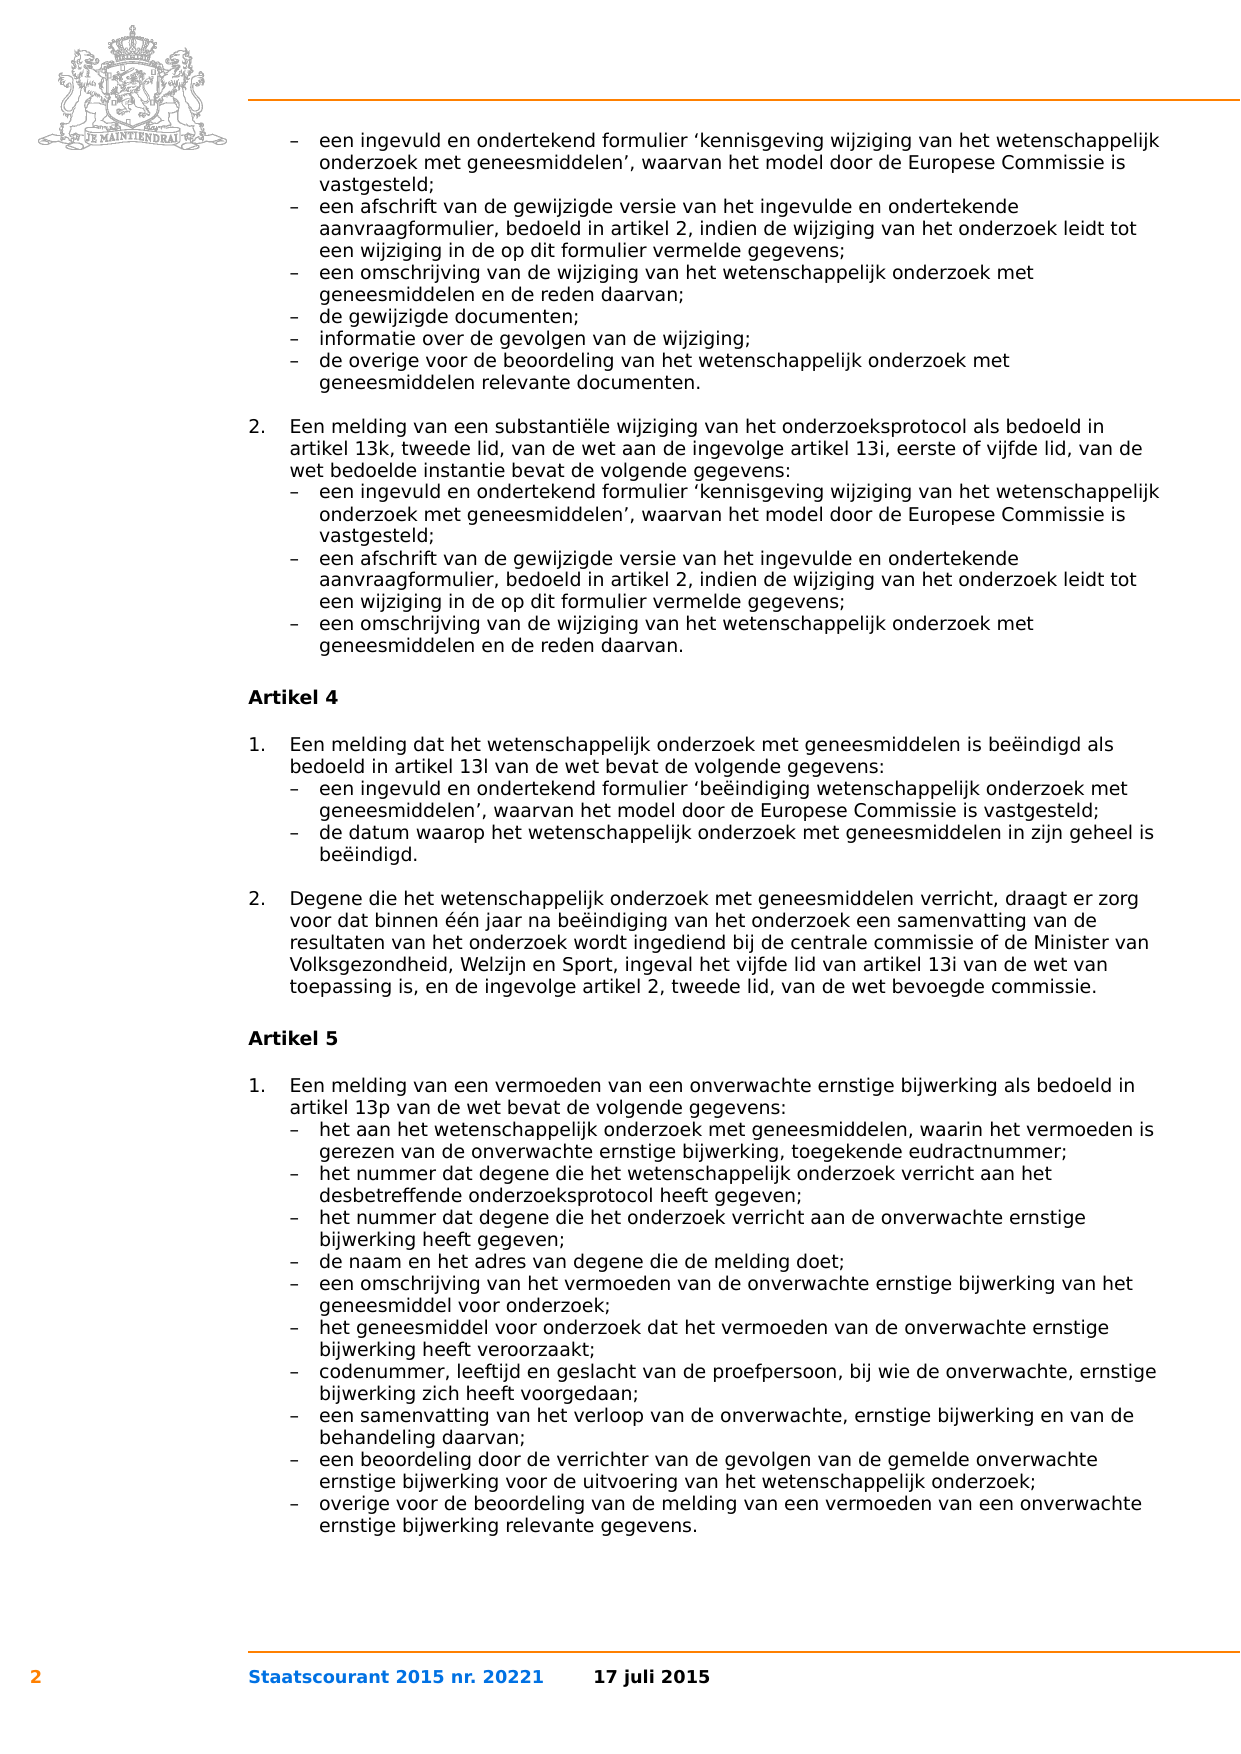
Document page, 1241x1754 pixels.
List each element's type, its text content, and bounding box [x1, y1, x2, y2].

text – de datum waarop het wetenschappelijk onderzoek met geneesmiddelen in zijn geheel is beëindigd. [289, 822, 1163, 866]
text – een afschrift van de gewijzigde versie van het ingevulde en ondertekende aanvraagformulier, bedoeld in artikel 2, indien de wijziging van het onderzoek leidt tot een wijziging in de op dit formulier vermelde gegevens; [289, 547, 1163, 613]
text – een ingevuld en ondertekend formulier ‘kennisgeving wijziging van het wetenschappelijk onderzoek met geneesmiddelen’, waarvan het model door de Europese Commissie is vastgesteld; [289, 130, 1163, 196]
text 2. Een melding van een substantiële wijziging van het onderzoeksprotocol als bedoeld in artikel 13k, tweede lid, van de wet aan de ingevolge artikel 13i, eerste of vijfde lid, van de wet bedoelde instantie bevat de volgende gegevens: [248, 416, 1163, 481]
text – een ingevuld en ondertekend formulier ‘kennisgeving wijziging van het wetenschappelijk onderzoek met geneesmiddelen’, waarvan het model door de Europese Commissie is vastgesteld; [289, 481, 1163, 547]
subtitle Artikel 4 [248, 687, 1163, 709]
text – een ingevuld en ondertekend formulier ‘beëindiging wetenschappelijk onderzoek met geneesmiddelen’, waarvan het model door de Europese Commissie is vastgesteld; [289, 778, 1163, 822]
text – het aan het wetenschappelijk onderzoek met geneesmiddelen, waarin het vermoeden is gerezen van de onverwachte ernstige bijwerking, toegekende eudractnummer; [289, 1119, 1163, 1163]
text – een afschrift van de gewijzigde versie van het ingevulde en ondertekende aanvraagformulier, bedoeld in artikel 2, indien de wijziging van het onderzoek leidt tot een wijziging in de op dit formulier vermelde gegevens; [289, 196, 1163, 262]
text – het geneesmiddel voor onderzoek dat het vermoeden van de onverwachte ernstige bijwerking heeft veroorzaakt; [289, 1317, 1163, 1361]
text 1. Een melding dat het wetenschappelijk onderzoek met geneesmiddelen is beëindigd als bedoeld in artikel 13l van de wet bevat de volgende gegevens: [248, 734, 1163, 778]
text – informatie over de gevolgen van de wijziging; [289, 328, 1163, 350]
text 1. Een melding van een vermoeden van een onverwachte ernstige bijwerking als bedoeld in artikel 13p van de wet bevat de volgende gegevens: [248, 1075, 1163, 1119]
text – codenummer, leeftijd en geslacht van de proefpersoon, bij wie de onverwachte, ernstige bijwerking zich heeft voorgedaan; [289, 1361, 1163, 1404]
text – een omschrijving van de wijziging van het wetenschappelijk onderzoek met geneesmiddelen en de reden daarvan. [289, 613, 1163, 657]
text – een omschrijving van de wijziging van het wetenschappelijk onderzoek met geneesmiddelen en de reden daarvan; [289, 262, 1163, 306]
text – een samenvatting van het verloop van de onverwachte, ernstige bijwerking en van de behandeling daarvan; [289, 1404, 1163, 1448]
text – de overige voor de beoordeling van het wetenschappelijk onderzoek met geneesmiddelen relevante documenten. [289, 350, 1163, 394]
text 2. Degene die het wetenschappelijk onderzoek met geneesmiddelen verricht, draagt er zorg voor dat binnen één jaar na beëindiging van het onderzoek een samenvatting van de resultaten van het onderzoek wordt ingediend bij de centrale commissie of de Minister van Volksgezondheid, Welzijn en Sport, ingeval het vijfde lid van artikel 13i van de wet van toepassing is, en de ingevolge artikel 2, tweede lid, van de wet bevoegde commissie. [248, 888, 1163, 998]
text – de naam en het adres van degene die de melding doet; [289, 1251, 1163, 1273]
subtitle Artikel 5 [248, 1028, 1163, 1050]
text – een beoordeling door de verrichter van de gevolgen van de gemelde onverwachte ernstige bijwerking voor de uitvoering van het wetenschappelijk onderzoek; [289, 1448, 1163, 1492]
text – overige voor de beoordeling van de melding van een vermoeden van een onverwachte ernstige bijwerking relevante gegevens. [289, 1492, 1163, 1536]
text – een omschrijving van het vermoeden van de onverwachte ernstige bijwerking van het geneesmiddel voor onderzoek; [289, 1273, 1163, 1317]
picture [38, 25, 227, 150]
text – het nummer dat degene die het onderzoek verricht aan de onverwachte ernstige bijwerking heeft gegeven; [289, 1207, 1163, 1251]
text – het nummer dat degene die het wetenschappelijk onderzoek verricht aan het desbetreffende onderzoeksprotocol heeft gegeven; [289, 1163, 1163, 1207]
text – de gewijzigde documenten; [289, 306, 1163, 328]
